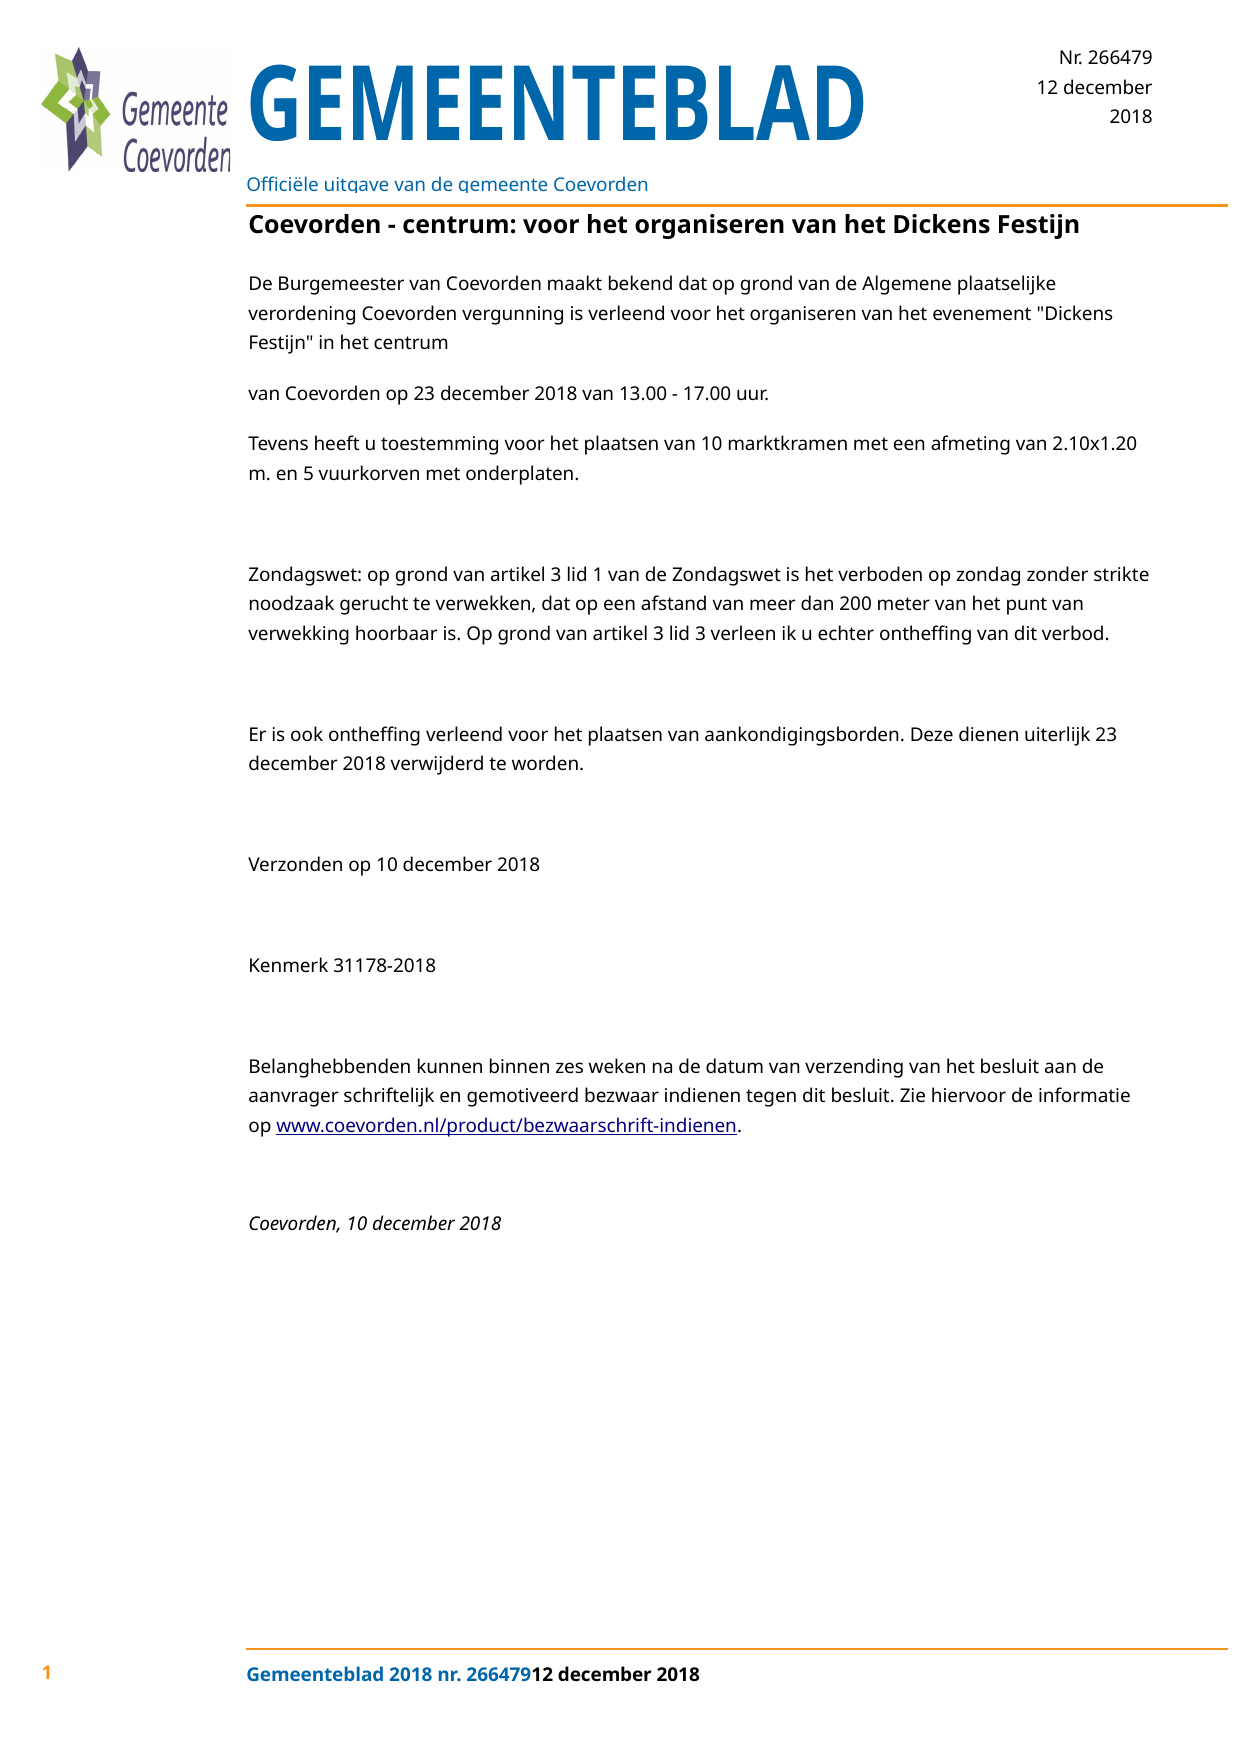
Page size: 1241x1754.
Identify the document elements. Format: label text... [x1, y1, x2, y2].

text Coevorden - centrum: voor het organiseren van het Dickens Festijn [248, 207, 1152, 241]
text Kenmerk 31178-2018 [248, 952, 1152, 978]
text Zondagswet: op grond van artikel 3 lid 1 van de Zondagswet is het verboden op zondag zonder strikte noodzaak gerucht te verwekken, dat op een afstand van meer dan 200 meter van het punt van verwekking hoorbaar is. Op grond van artikel 3 lid 3 verleen ik u echter ontheffing van dit verbod. [248, 561, 1152, 646]
text Belanghebbenden kunnen binnen zes weken na de datum van verzending van het besluit aan de aanvrager schriftelijk en gemotiveerd bezwaar indienen tegen dit besluit. Zie hiervoor de informatie op www.coevorden.nl/product/bezwaarschrift-indienen. [248, 1053, 1152, 1138]
text Er is ook ontheffing verleend voor het plaatsen van aankondigingsborden. Deze dienen uiterlijk 23 december 2018 verwijderd te worden. [248, 721, 1152, 776]
picture [41, 47, 231, 172]
text van Coevorden op 23 december 2018 van 13.00 - 17.00 uur. [248, 380, 1152, 406]
text De Burgemeester van Coevorden maakt bekend dat op grond van de Algemene plaatselijke verordening Coevorden vergunning is verleend voor het organiseren van het evenement "Dickens Festijn" in het centrum [248, 270, 1152, 355]
text Verzonden op 10 december 2018 [248, 851, 1152, 877]
text Tevens heeft u toestemming voor het plaatsen van 10 marktkramen met een afmeting van 2.10x1.20 m. en 5 vuurkorven met onderplaten. [248, 430, 1152, 486]
text Coevorden, 10 december 2018 [248, 1210, 1152, 1236]
